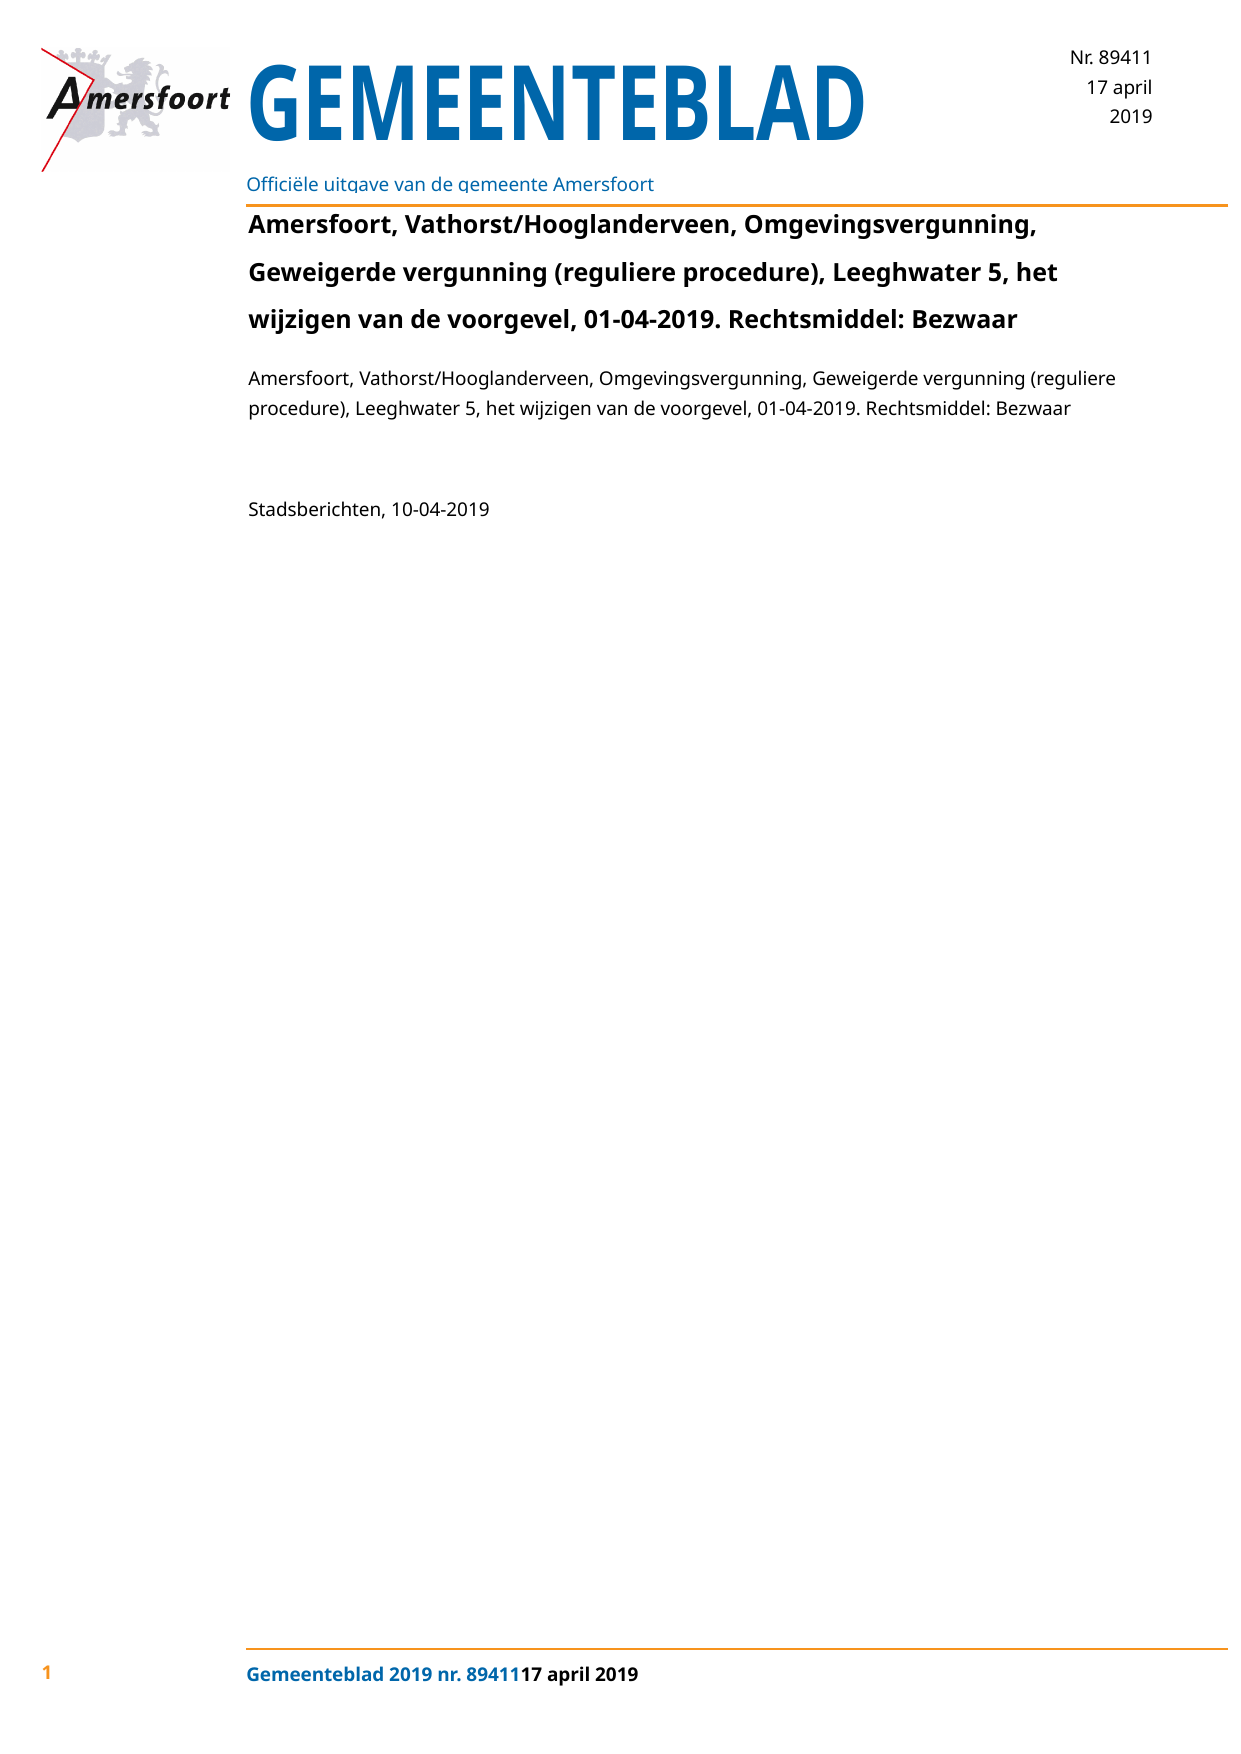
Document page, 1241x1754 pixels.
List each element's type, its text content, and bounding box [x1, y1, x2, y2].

text Amersfoort, Vathorst/Hooglanderveen, Omgevingsvergunning, Geweigerde vergunning (reguliere procedure), Leeghwater 5, het wijzigen van de voorgevel, 01-04-2019. Rechtsmiddel: Bezwaar [248, 207, 1152, 336]
text Stadsberichten, 10-04-2019 [248, 496, 1152, 522]
text Amersfoort, Vathorst/Hooglanderveen, Omgevingsvergunning, Geweigerde vergunning (reguliere procedure), Leeghwater 5, het wijzigen van de voorgevel, 01-04-2019. Rechtsmiddel: Bezwaar [248, 366, 1152, 421]
picture [41, 47, 231, 172]
